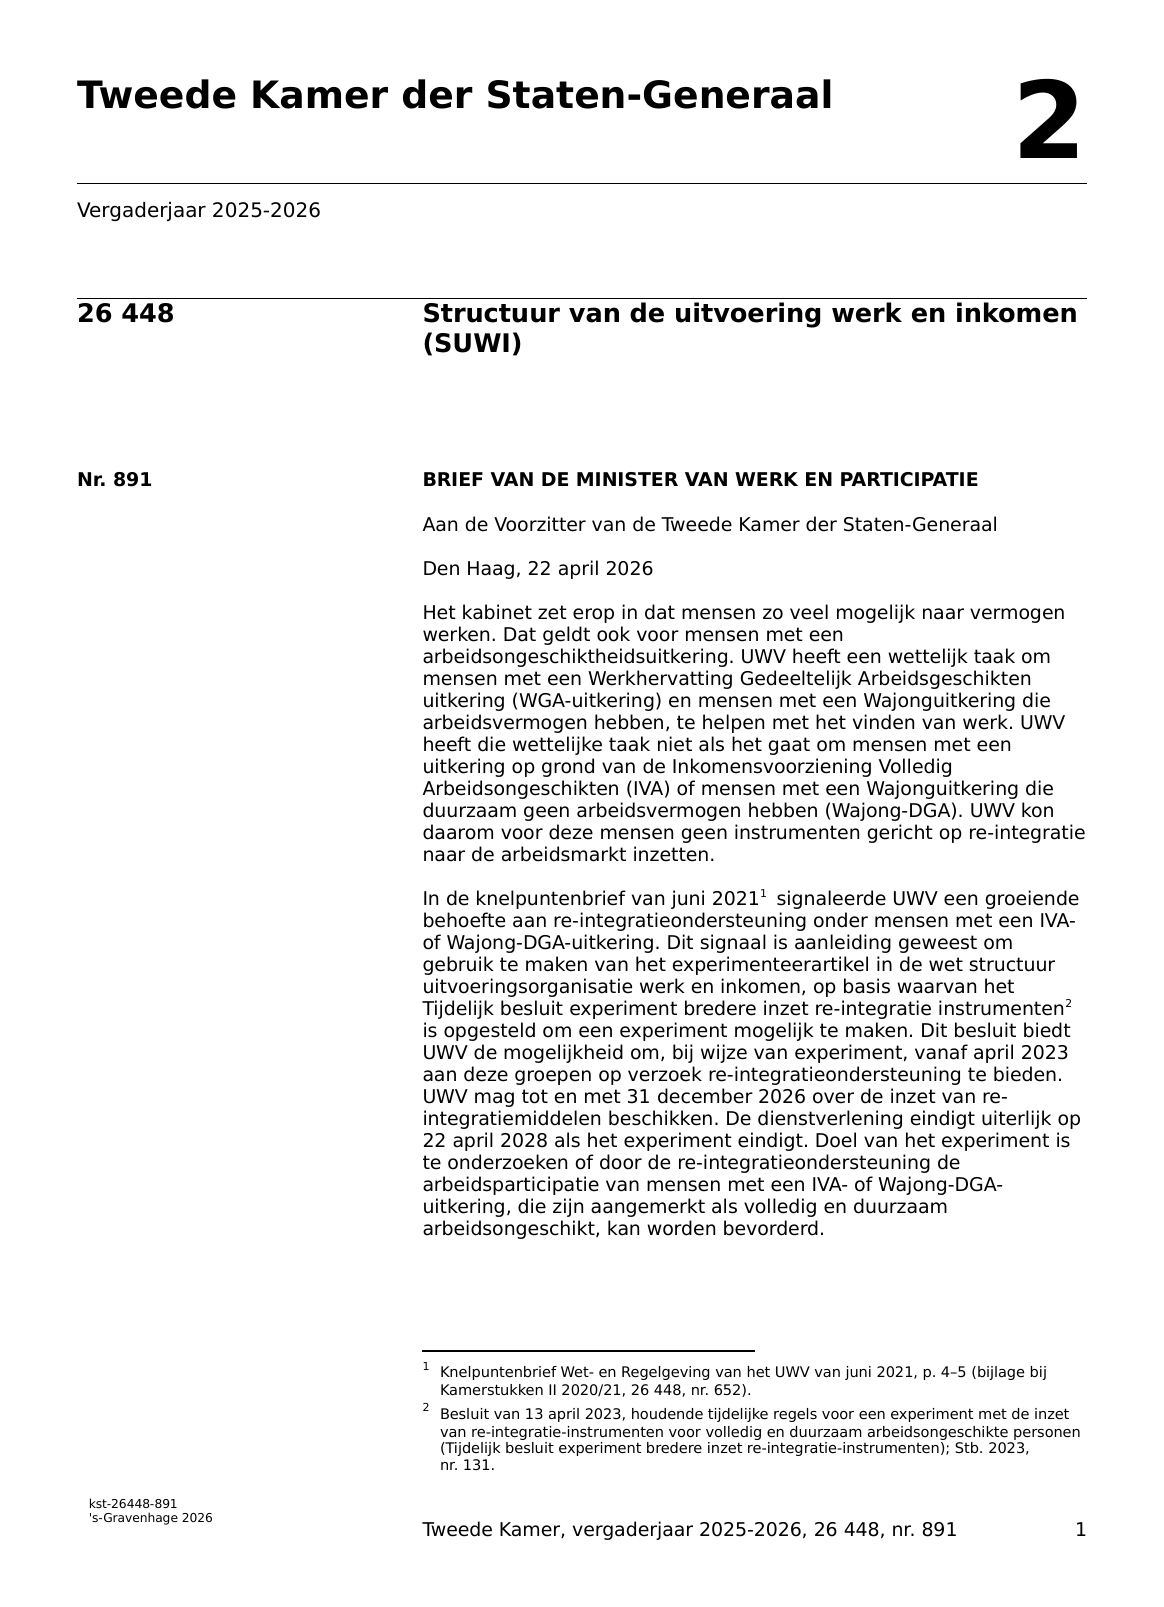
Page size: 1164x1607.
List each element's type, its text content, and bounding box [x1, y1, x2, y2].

subtitle 26 448 Structuur van de uitvoering werk en inkomen (SUWI) [77, 299, 1087, 358]
text In de knelpuntenbrief van juni 2021 signaleerde UWV een groeiende behoefte aan re-integratieondersteuning onder mensen met een IVA- of Wajong-DGA-uitkering. Dit signaal is aanleiding geweest om gebruik te maken van het experimenteerartikel in de wet structuur uitvoeringsorganisatie werk en inkomen, op basis waarvan het Tijdelijk besluit experiment bredere inzet re-integratie instrumenten is opgesteld om een experiment mogelijk te maken. Dit besluit biedt UWV de mogelijkheid om, bij wijze van experiment, vanaf april 2023 aan deze groepen op verzoek re-integratieondersteuning te bieden. UWV mag tot en met 31 december 2026 over de inzet van re-integratiemiddelen beschikken. De dienstverlening eindigt uiterlijk op 22 april 2028 als het experiment eindigt. Doel van het experiment is te onderzoeken of door de re-integratieondersteuning de arbeidsparticipatie van mensen met een IVA- of Wajong-DGA-uitkering, die zijn aangemerkt als volledig en duurzaam arbeidsongeschikt, kan worden bevorderd. [422, 888, 1087, 1239]
text Knelpuntenbrief Wet- en Regelgeving van het UWV van juni 2021, p. 4–5 (bijlage bij Kamerstukken II 2020/21, 26 448, nr. 652). [422, 1360, 1087, 1399]
table_header 2 [886, 59, 1087, 183]
text Aan de Voorzitter van de Tweede Kamer der Staten-Generaal [422, 513, 1087, 536]
subtitle Nr. 891 BRIEF VAN DE MINISTER VAN WERK EN PARTICIPATIE [77, 469, 1087, 491]
text kst-26448-891 [88, 1497, 323, 1511]
text Besluit van 13 april 2023, houdende tijdelijke regels voor een experiment met de inzet van re-integratie-instrumenten voor volledig en duurzaam arbeidsongeschikte personen (Tijdelijk besluit experiment bredere inzet re-integratie-instrumenten); Stb. 2023, nr. 131. [422, 1402, 1087, 1474]
text Het kabinet zet erop in dat mensen zo veel mogelijk naar vermogen werken. Dat geldt ook voor mensen met een arbeidsongeschiktheidsuitkering. UWV heeft een wettelijk taak om mensen met een Werkhervatting Gedeeltelijk Arbeidsgeschikten uitkering (WGA-uitkering) en mensen met een Wajonguitkering die arbeidsvermogen hebben, te helpen met het vinden van werk. UWV heeft die wettelijke taak niet als het gaat om mensen met een uitkering op grond van de Inkomensvoorziening Volledig Arbeidsongeschikten (IVA) of mensen met een Wajonguitkering die duurzaam geen arbeidsvermogen hebben (Wajong-DGA). UWV kon daarom voor deze mensen geen instrumenten gericht op re-integratie naar de arbeidsmarkt inzetten. [422, 602, 1087, 866]
table_header Tweede Kamer der Staten-Generaal [77, 59, 886, 183]
text 's-Gravenhage 2026 [88, 1511, 323, 1525]
table_cell Vergaderjaar 2025-2026 [77, 184, 1087, 298]
text Den Haag, 22 april 2026 [422, 558, 1087, 580]
